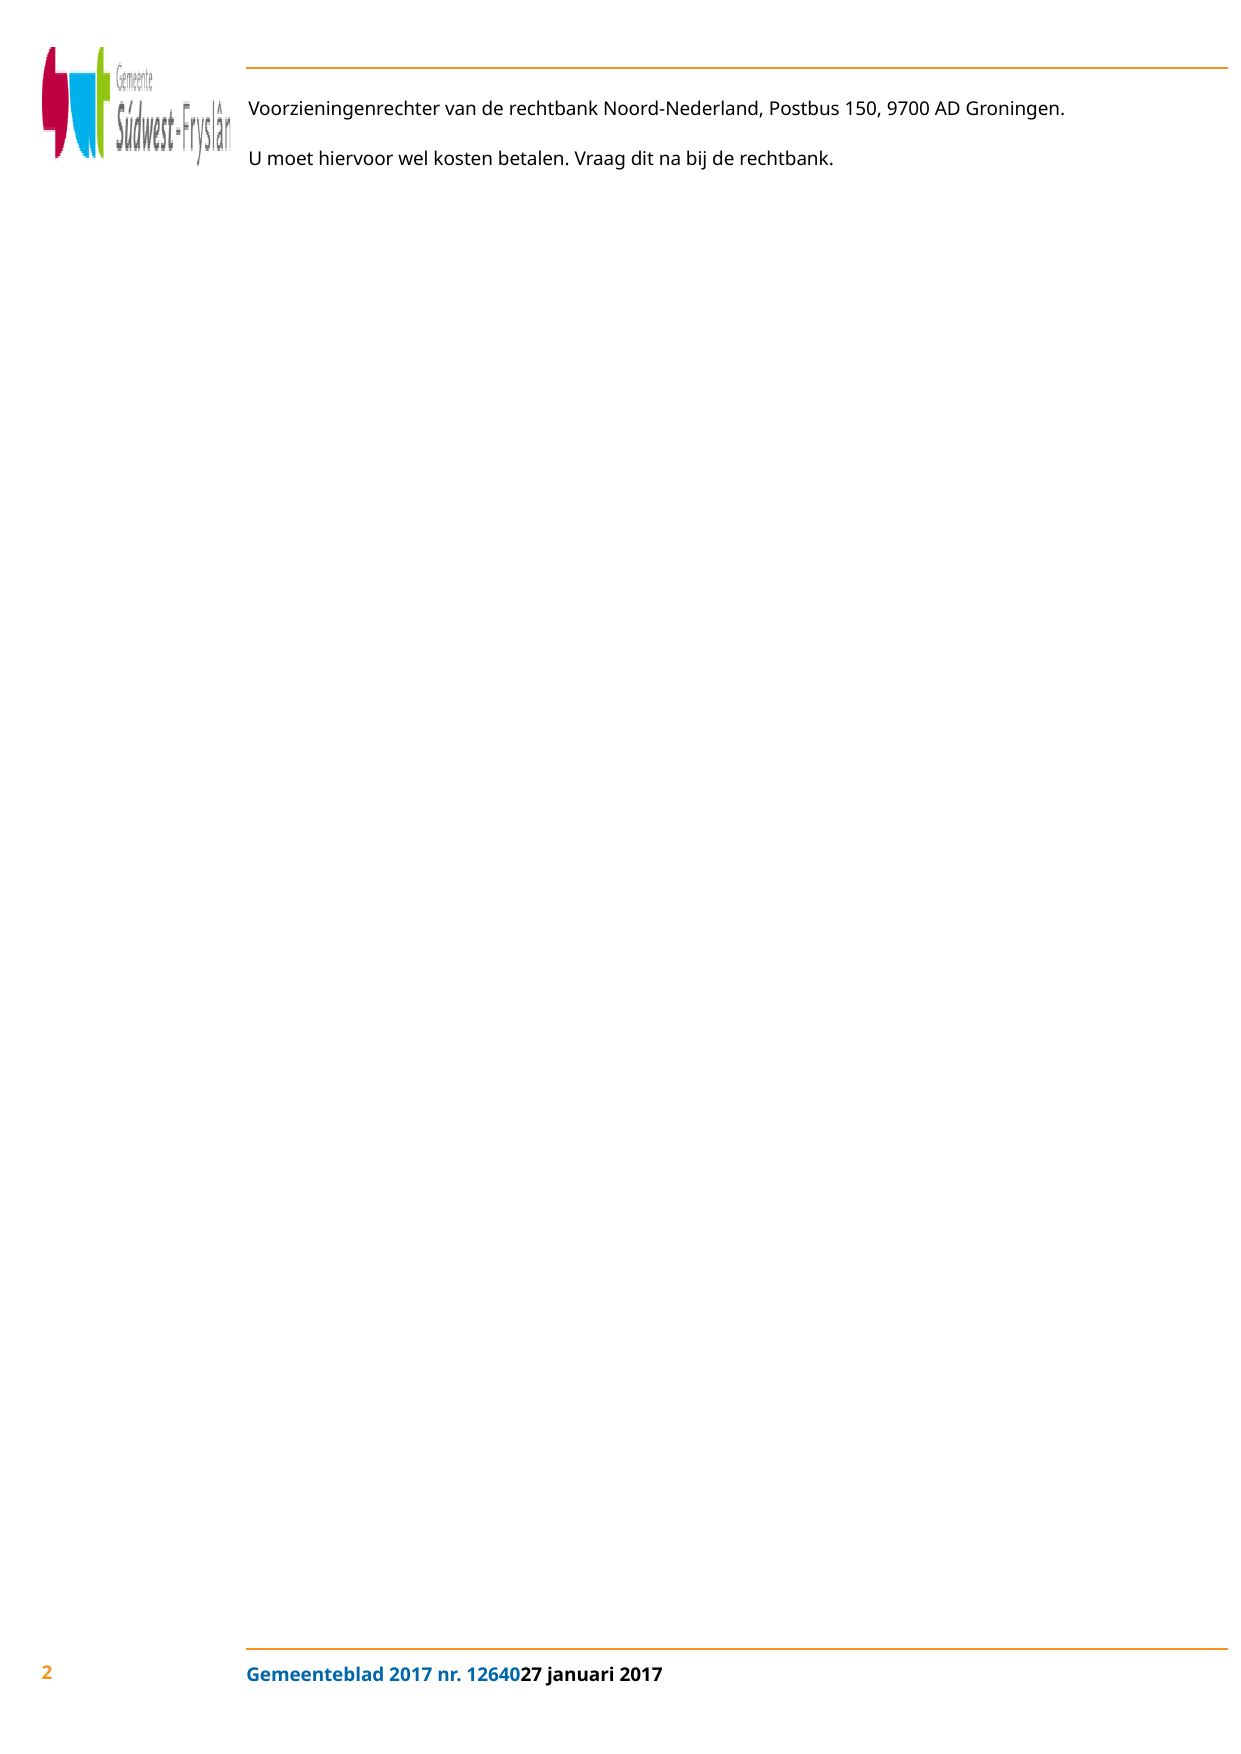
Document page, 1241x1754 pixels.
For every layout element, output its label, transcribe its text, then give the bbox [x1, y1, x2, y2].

text U moet hiervoor wel kosten betalen. Vraag dit na bij de rechtbank. [248, 145, 1152, 171]
text Voorzieningenrechter van de rechtbank Noord-Nederland, Postbus 150, 9700 AD Groningen. [248, 95, 1152, 121]
picture [41, 47, 231, 172]
